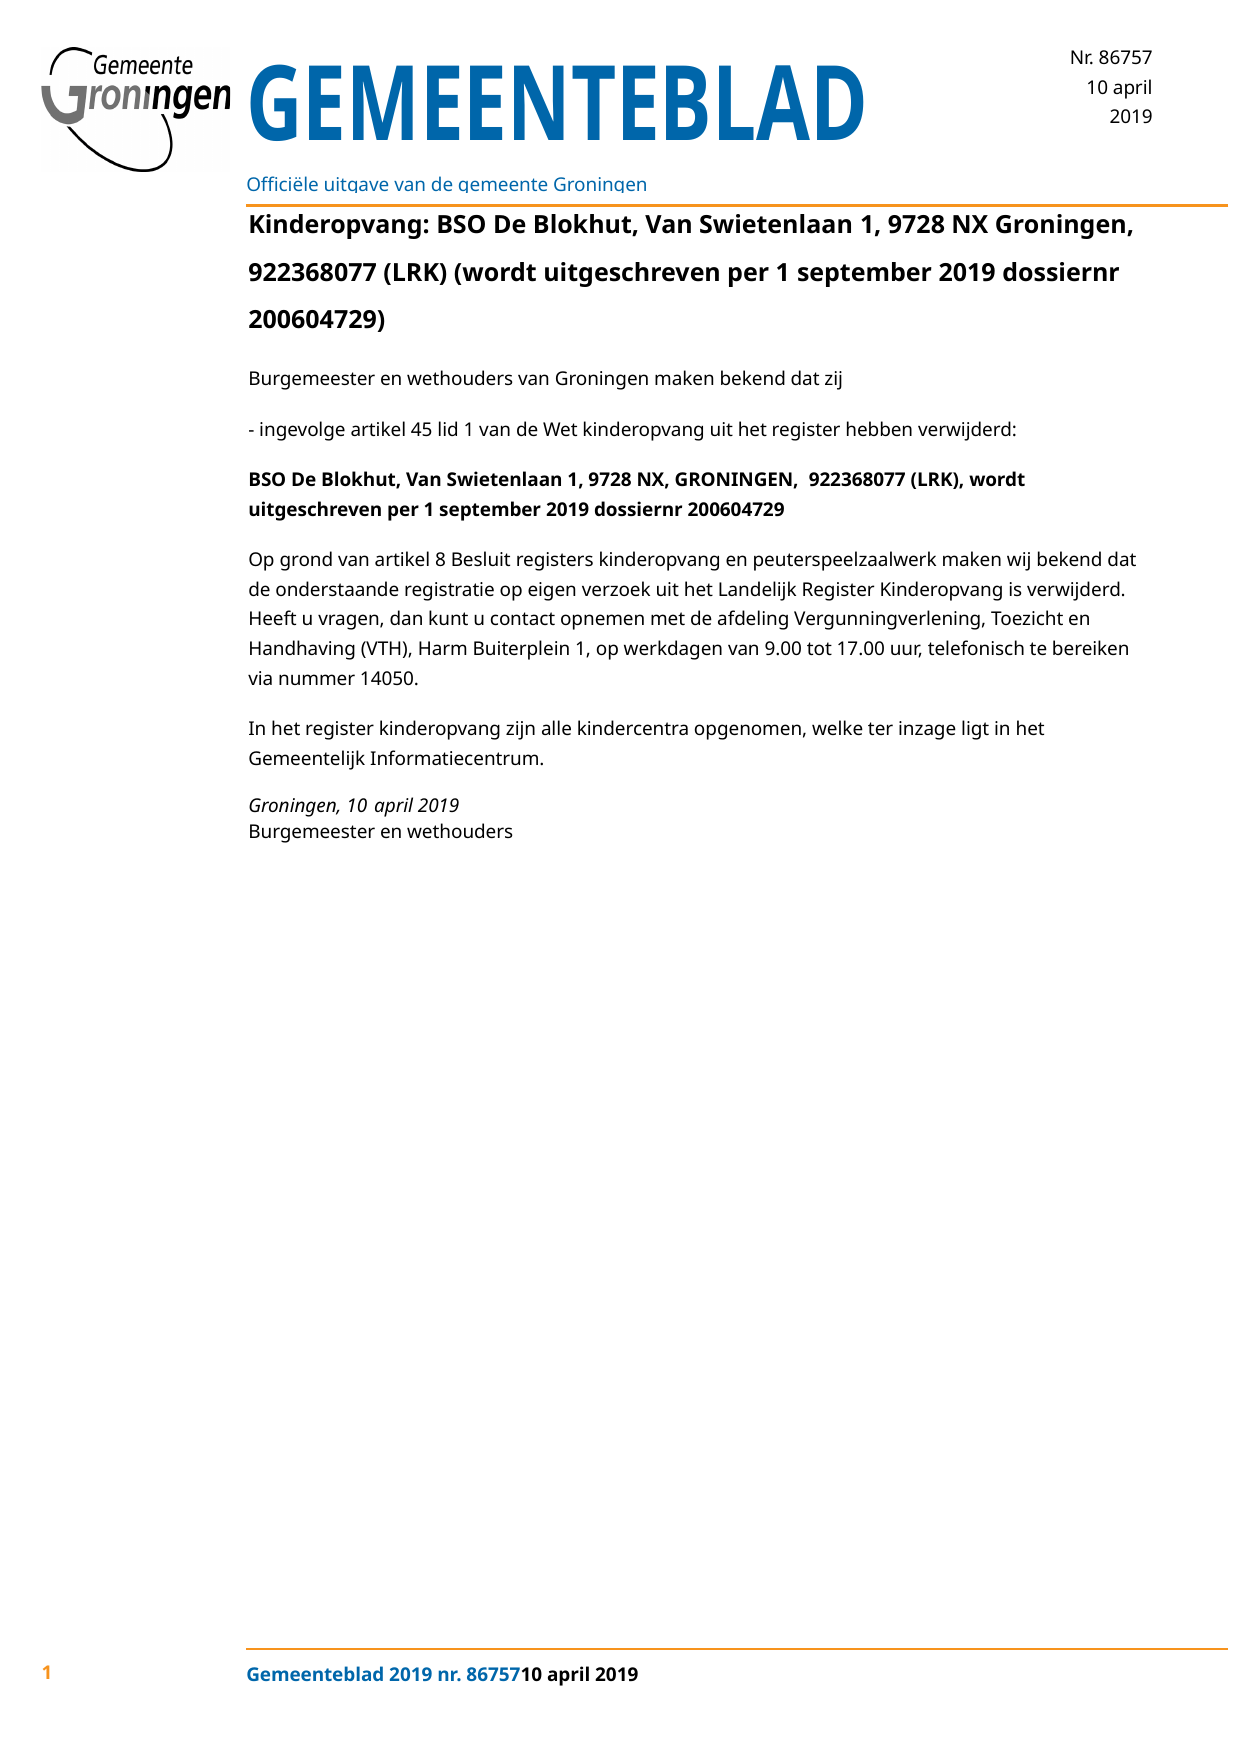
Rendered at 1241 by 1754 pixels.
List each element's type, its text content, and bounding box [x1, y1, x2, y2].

text In het register kinderopvang zijn alle kindercentra opgenomen, welke ter inzage ligt in het Gemeentelijk Informatiecentrum. [248, 715, 1152, 770]
text Kinderopvang: BSO De Blokhut, Van Swietenlaan 1, 9728 NX Groningen, 922368077 (LRK) (wordt uitgeschreven per 1 september 2019 dossiernr 200604729) [248, 207, 1152, 336]
picture [41, 47, 231, 172]
text BSO De Blokhut, Van Swietenlaan 1, 9728 NX, GRONINGEN, 922368077 (LRK), wordt uitgeschreven per 1 september 2019 dossiernr 200604729 [248, 466, 1152, 522]
text Groningen, 10 april 2019 [248, 792, 1152, 818]
text Op grond van artikel 8 Besluit registers kinderopvang en peuterspeelzaalwerk maken wij bekend dat de onderstaande registratie op eigen verzoek uit het Landelijk Register Kinderopvang is verwijderd. Heeft u vragen, dan kunt u contact opnemen met de afdeling Vergunningverlening, Toezicht en Handhaving (VTH), Harm Buiterplein 1, op werkdagen van 9.00 tot 17.00 uur, telefonisch te bereiken via nummer 14050. [248, 546, 1152, 690]
text Burgemeester en wethouders van Groningen maken bekend dat zij [248, 366, 1152, 391]
text - ingevolge artikel 45 lid 1 van de Wet kinderopvang uit het register hebben verwijderd: [248, 416, 1152, 442]
text Burgemeester en wethouders [248, 818, 1152, 844]
